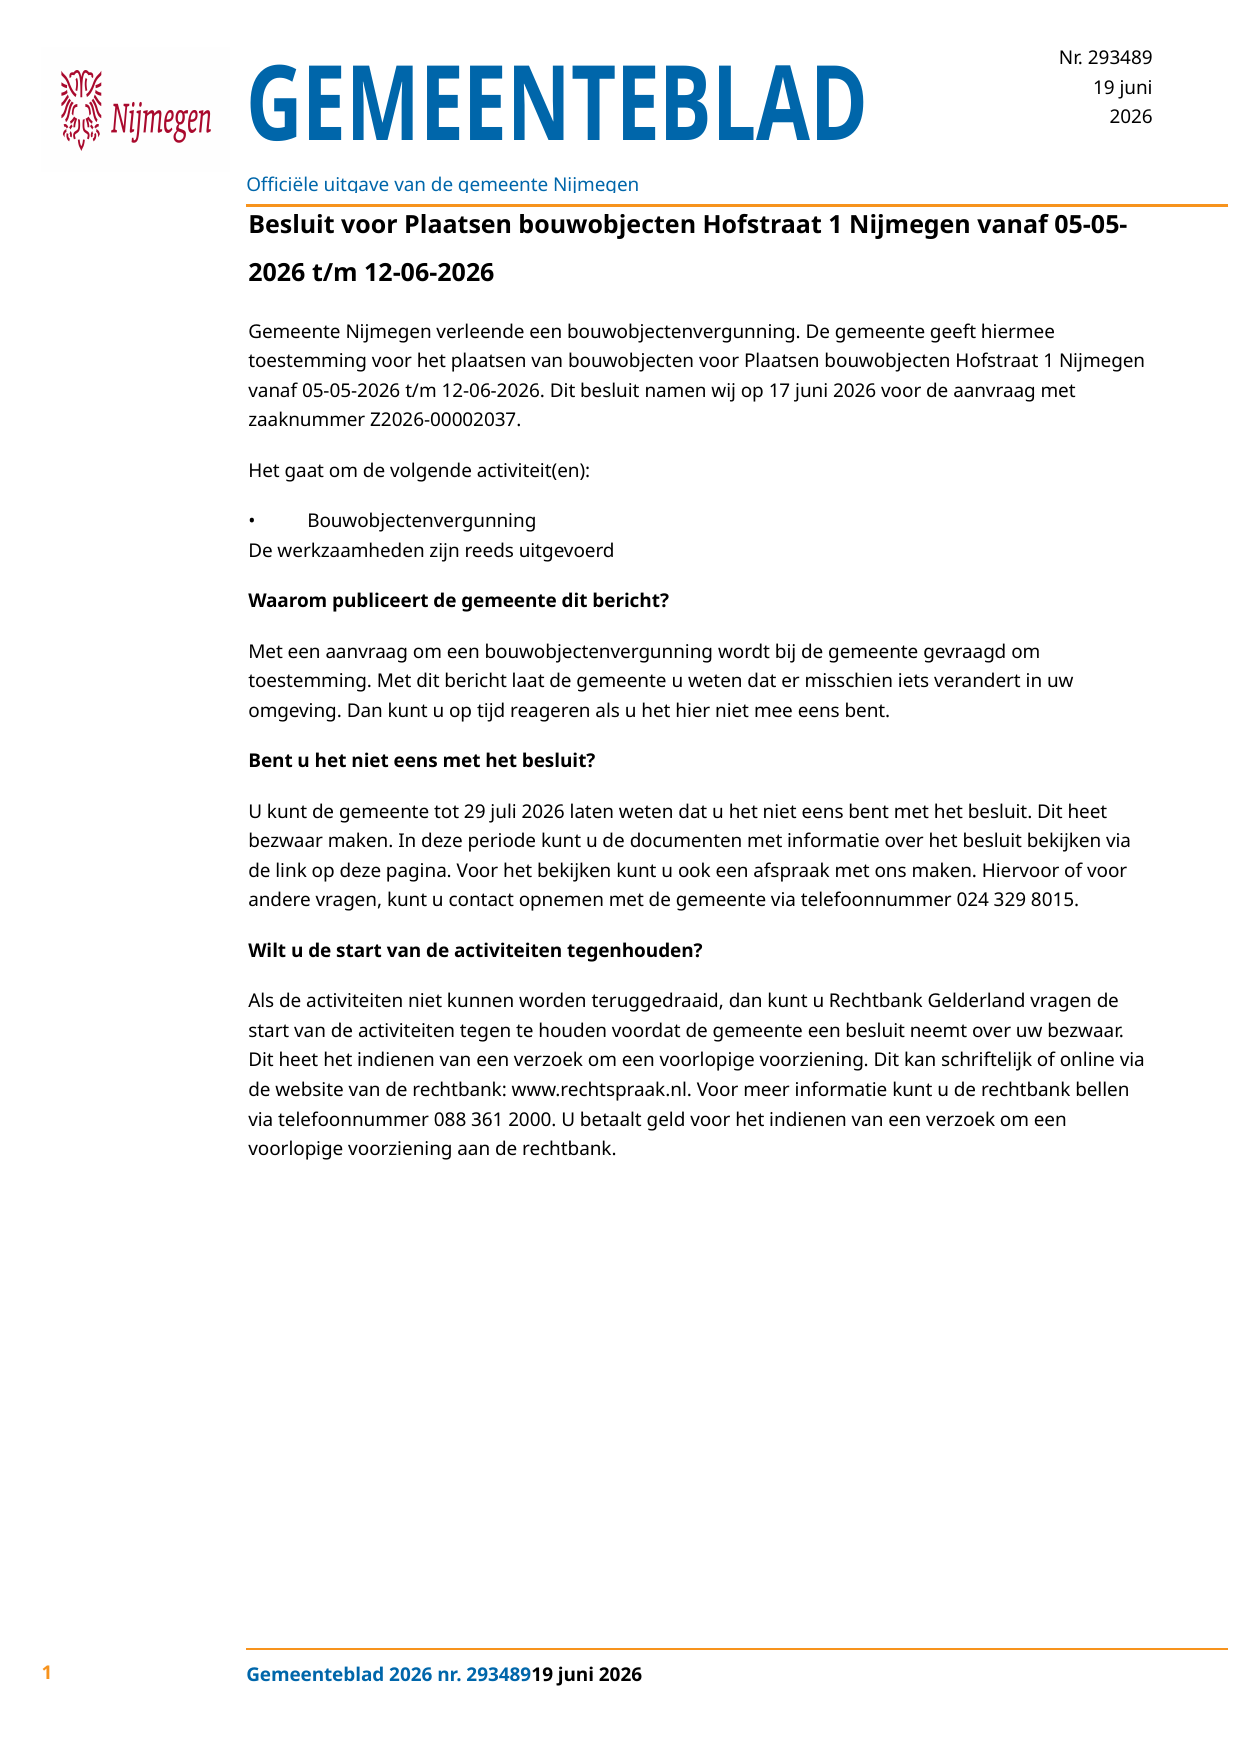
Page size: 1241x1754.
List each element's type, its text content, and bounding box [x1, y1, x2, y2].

picture [41, 47, 231, 172]
text Besluit voor Plaatsen bouwobjecten Hofstraat 1 Nijmegen vanaf 05-05-2026 t/m 12-06-2026 [248, 207, 1152, 288]
text Het gaat om de volgende activiteit(en): [248, 457, 1152, 483]
list Bouwobjectenvergunning [248, 507, 1152, 533]
text Als de activiteiten niet kunnen worden teruggedraaid, dan kunt u Rechtbank Gelderland vragen de start van de activiteiten tegen te houden voordat de gemeente een besluit neemt over uw bezwaar. Dit heet het indienen van een verzoek om een voorlopige voorziening. Dit kan schriftelijk of online via de website van de rechtbank: www.rechtspraak.nl. Voor meer informatie kunt u de rechtbank bellen via telefoonnummer 088 361 2000. U betaalt geld voor het indienen van een verzoek om een voorlopige voorziening aan de rechtbank. [248, 987, 1152, 1161]
text Waarom publiceert de gemeente dit bericht? [248, 587, 1152, 613]
text Bent u het niet eens met het besluit? [248, 747, 1152, 773]
text U kunt de gemeente tot 29 juli 2026 laten weten dat u het niet eens bent met het besluit. Dit heet bezwaar maken. In deze periode kunt u de documenten met informatie over het besluit bekijken via de link op deze pagina. Voor het bekijken kunt u ook een afspraak met ons maken. Hiervoor of voor andere vragen, kunt u contact opnemen met de gemeente via telefoonnummer 024 329 8015. [248, 798, 1152, 912]
text De werkzaamheden zijn reeds uitgevoerd [248, 537, 1152, 563]
text Met een aanvraag om een bouwobjectenvergunning wordt bij de gemeente gevraagd om toestemming. Met dit bericht laat de gemeente u weten dat er misschien iets verandert in uw omgeving. Dan kunt u op tijd reageren als u het hier niet mee eens bent. [248, 638, 1152, 723]
text Wilt u de start van de activiteiten tegenhouden? [248, 937, 1152, 963]
text Gemeente Nijmegen verleende een bouwobjectenvergunning. De gemeente geeft hiermee toestemming voor het plaatsen van bouwobjecten voor Plaatsen bouwobjecten Hofstraat 1 Nijmegen vanaf 05-05-2026 t/m 12-06-2026. Dit besluit namen wij op 17 juni 2026 voor de aanvraag met zaaknummer Z2026-00002037. [248, 318, 1152, 432]
